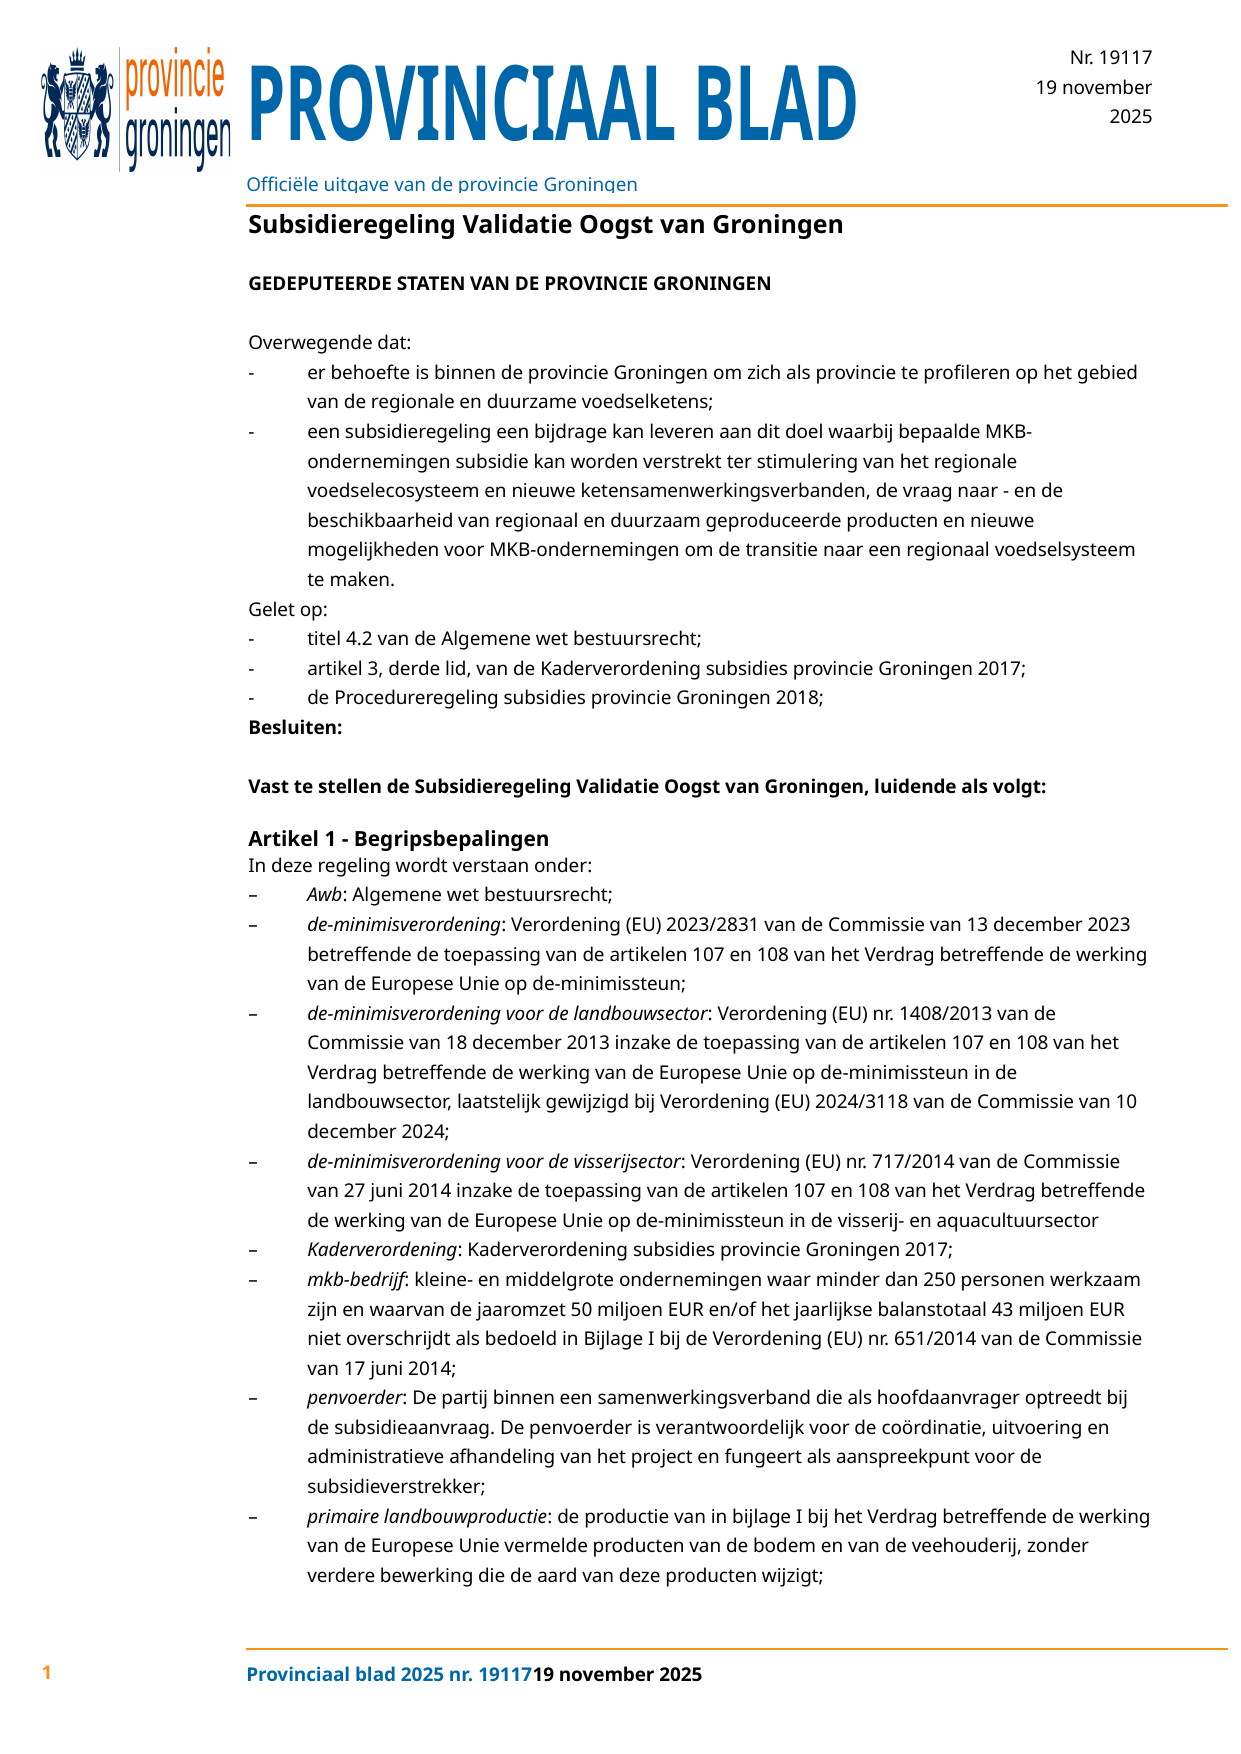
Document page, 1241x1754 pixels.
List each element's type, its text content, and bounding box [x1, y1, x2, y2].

list penvoerder: De partij binnen een samenwerkingsverband die als hoofdaanvrager optreedt bij de subsidieaanvraag. De penvoerder is verantwoordelijk voor de coördinatie, uitvoering en administratieve afhandeling van het project en fungeert als aanspreekpunt voor de subsidieverstrekker; [248, 1384, 1152, 1499]
list primaire landbouwproductie: de productie van in bijlage I bij het Verdrag betreffende de werking van de Europese Unie vermelde producten van de bodem en van de veehouderij, zonder verdere bewerking die de aard van deze producten wijzigt; [248, 1503, 1152, 1588]
list er behoefte is binnen de provincie Groningen om zich als provincie te profileren op het gebied van de regionale en duurzame voedselketens; [248, 359, 1152, 414]
text In deze regeling wordt verstaan onder: [248, 852, 1152, 878]
list de-minimisverordening voor de landbouwsector: Verordening (EU) nr. 1408/2013 van de Commissie van 18 december 2013 inzake de toepassing van de artikelen 107 en 108 van het Verdrag betreffende de werking van de Europese Unie op de-minimissteun in de landbouwsector, laatstelijk gewijzigd bij Verordening (EU) 2024/3118 van de Commissie van 10 december 2024; [248, 1000, 1152, 1144]
text Subsidieregeling Validatie Oogst van Groningen [248, 207, 1152, 241]
text Gelet op: [248, 596, 1152, 621]
picture [41, 47, 231, 172]
list mkb-bedrijf: kleine- en middelgrote ondernemingen waar minder dan 250 personen werkzaam zijn en waarvan de jaaromzet 50 miljoen EUR en/of het jaarlijkse balanstotaal 43 miljoen EUR niet overschrijdt als bedoeld in Bijlage I bij de Verordening (EU) nr. 651/2014 van de Commissie van 17 juni 2014; [248, 1266, 1152, 1381]
list Awb: Algemene wet bestuursrecht; [248, 882, 1152, 907]
text Vast te stellen de Subsidieregeling Validatie Oogst van Groningen, luidende als volgt: [248, 773, 1152, 799]
text Overwegende dat: [248, 329, 1152, 355]
list artikel 3, derde lid, van de Kaderverordening subsidies provincie Groningen 2017; [248, 655, 1152, 681]
list de-minimisverordening: Verordening (EU) 2023/2831 van de Commissie van 13 december 2023 betreffende de toepassing van de artikelen 107 en 108 van het Verdrag betreffende de werking van de Europese Unie op de-minimissteun; [248, 911, 1152, 996]
list een subsidieregeling een bijdrage kan leveren aan dit doel waarbij bepaalde MKB-ondernemingen subsidie kan worden verstrekt ter stimulering van het regionale voedselecosysteem en nieuwe ketensamenwerkingsverbanden, de vraag naar - en de beschikbaarheid van regionaal en duurzaam geproduceerde producten en nieuwe mogelijkheden voor MKB-ondernemingen om de transitie naar een regionaal voedselsysteem te maken. [248, 418, 1152, 592]
text GEDEPUTEERDE STATEN VAN DE PROVINCIE GRONINGEN [248, 270, 1152, 296]
text Artikel 1 - Begripsbepalingen [248, 824, 1152, 852]
list de Procedureregeling subsidies provincie Groningen 2018; [248, 684, 1152, 710]
text Besluiten: [248, 714, 1152, 740]
list de-minimisverordening voor de visserijsector: Verordening (EU) nr. 717/2014 van de Commissie van 27 juni 2014 inzake de toepassing van de artikelen 107 en 108 van het Verdrag betreffende de werking van de Europese Unie op de-minimissteun in de visserij- en aquacultuursector [248, 1148, 1152, 1233]
list titel 4.2 van de Algemene wet bestuursrecht; [248, 625, 1152, 651]
list Kaderverordening: Kaderverordening subsidies provincie Groningen 2017; [248, 1237, 1152, 1262]
